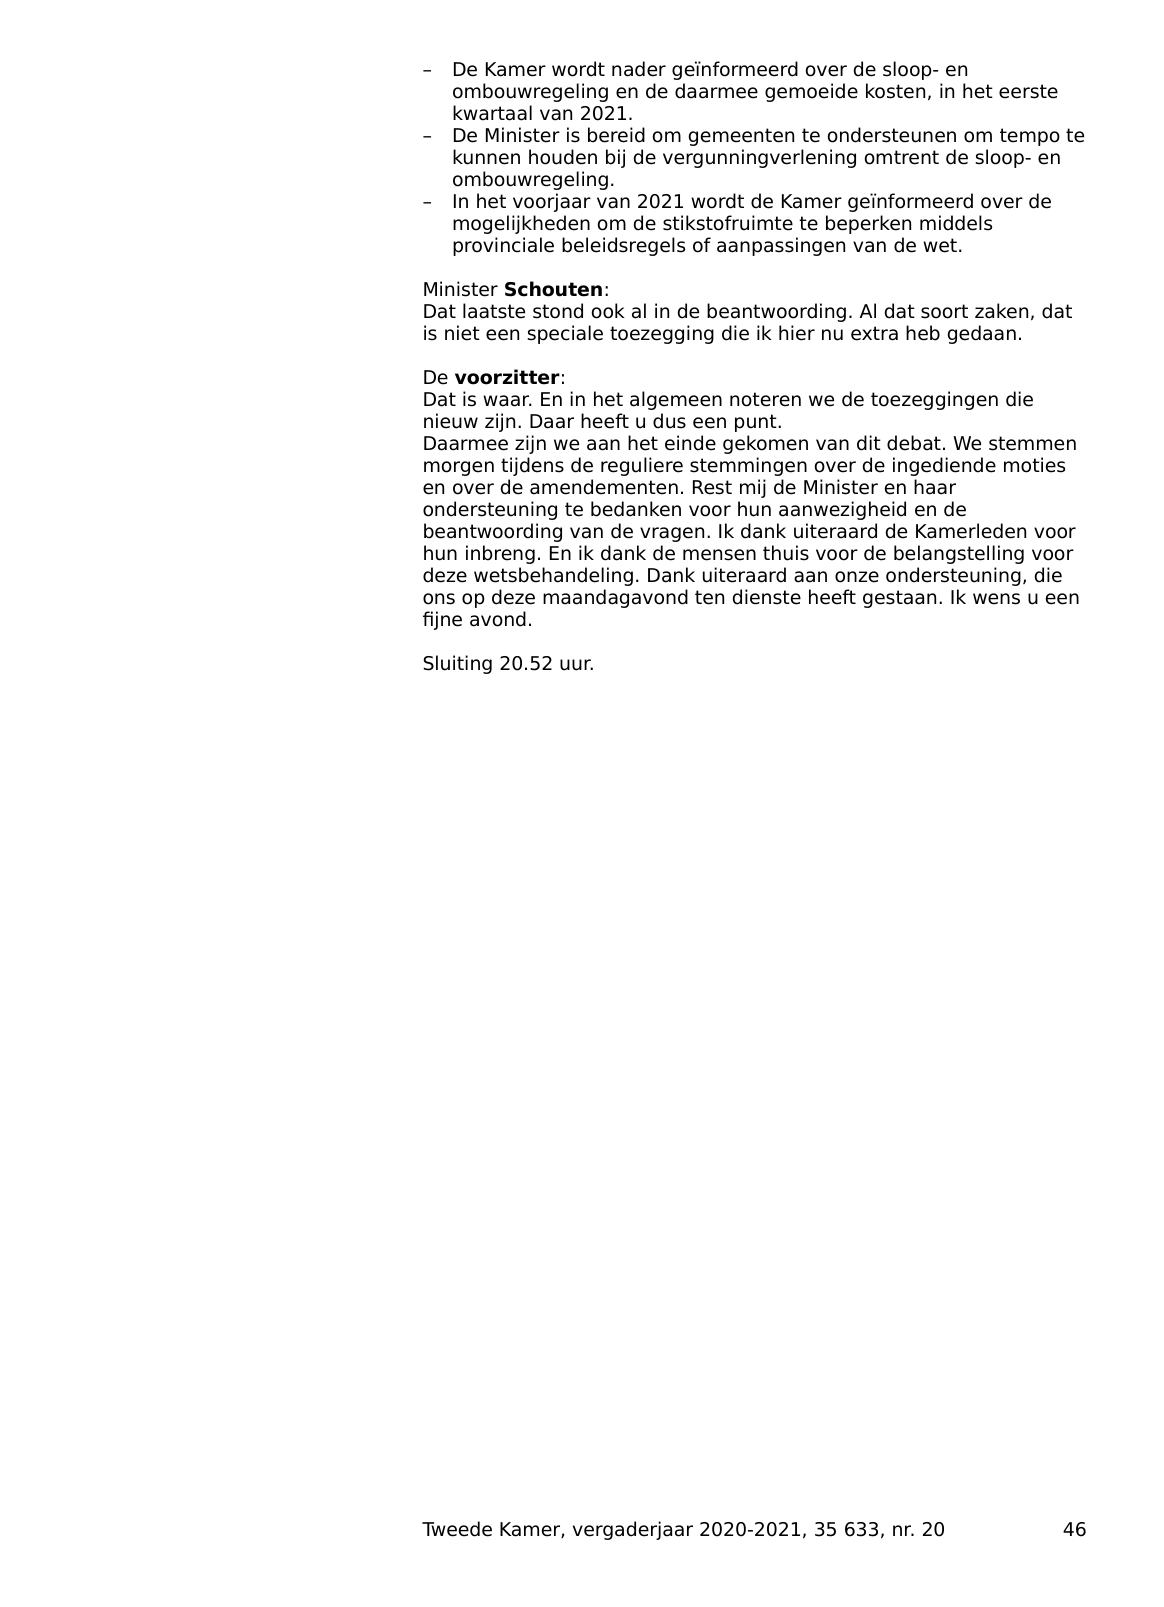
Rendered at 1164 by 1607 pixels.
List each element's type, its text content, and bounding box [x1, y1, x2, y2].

text Daarmee zijn we aan het einde gekomen van dit debat. We stemmen morgen tijdens de reguliere stemmingen over de ingediende moties en over de amendementen. Rest mij de Minister en haar ondersteuning te bedanken voor hun aanwezigheid en de beantwoording van de vragen. Ik dank uiteraard de Kamerleden voor hun inbreng. En ik dank de mensen thuis voor de belangstelling voor deze wetsbehandeling. Dank uiteraard aan onze ondersteuning, die ons op deze maandagavond ten dienste heeft gestaan. Ik wens u een fijne avond. [422, 433, 1087, 631]
text De voorzitter: [422, 367, 1087, 389]
text – De Minister is bereid om gemeenten te ondersteunen om tempo te kunnen houden bij de vergunningverlening omtrent de sloop- en ombouwregeling. [422, 125, 1087, 191]
text Minister Schouten: [422, 279, 1087, 301]
text – De Kamer wordt nader geïnformeerd over de sloop- en ombouwregeling en de daarmee gemoeide kosten, in het eerste kwartaal van 2021. [422, 59, 1087, 125]
text – In het voorjaar van 2021 wordt de Kamer geïnformeerd over de mogelijkheden om de stikstofruimte te beperken middels provinciale beleidsregels of aanpassingen van de wet. [422, 191, 1087, 257]
text Sluiting 20.52 uur. [422, 653, 1087, 675]
text Dat laatste stond ook al in de beantwoording. Al dat soort zaken, dat is niet een speciale toezegging die ik hier nu extra heb gedaan. [422, 301, 1087, 345]
text Dat is waar. En in het algemeen noteren we de toezeggingen die nieuw zijn. Daar heeft u dus een punt. [422, 389, 1087, 433]
